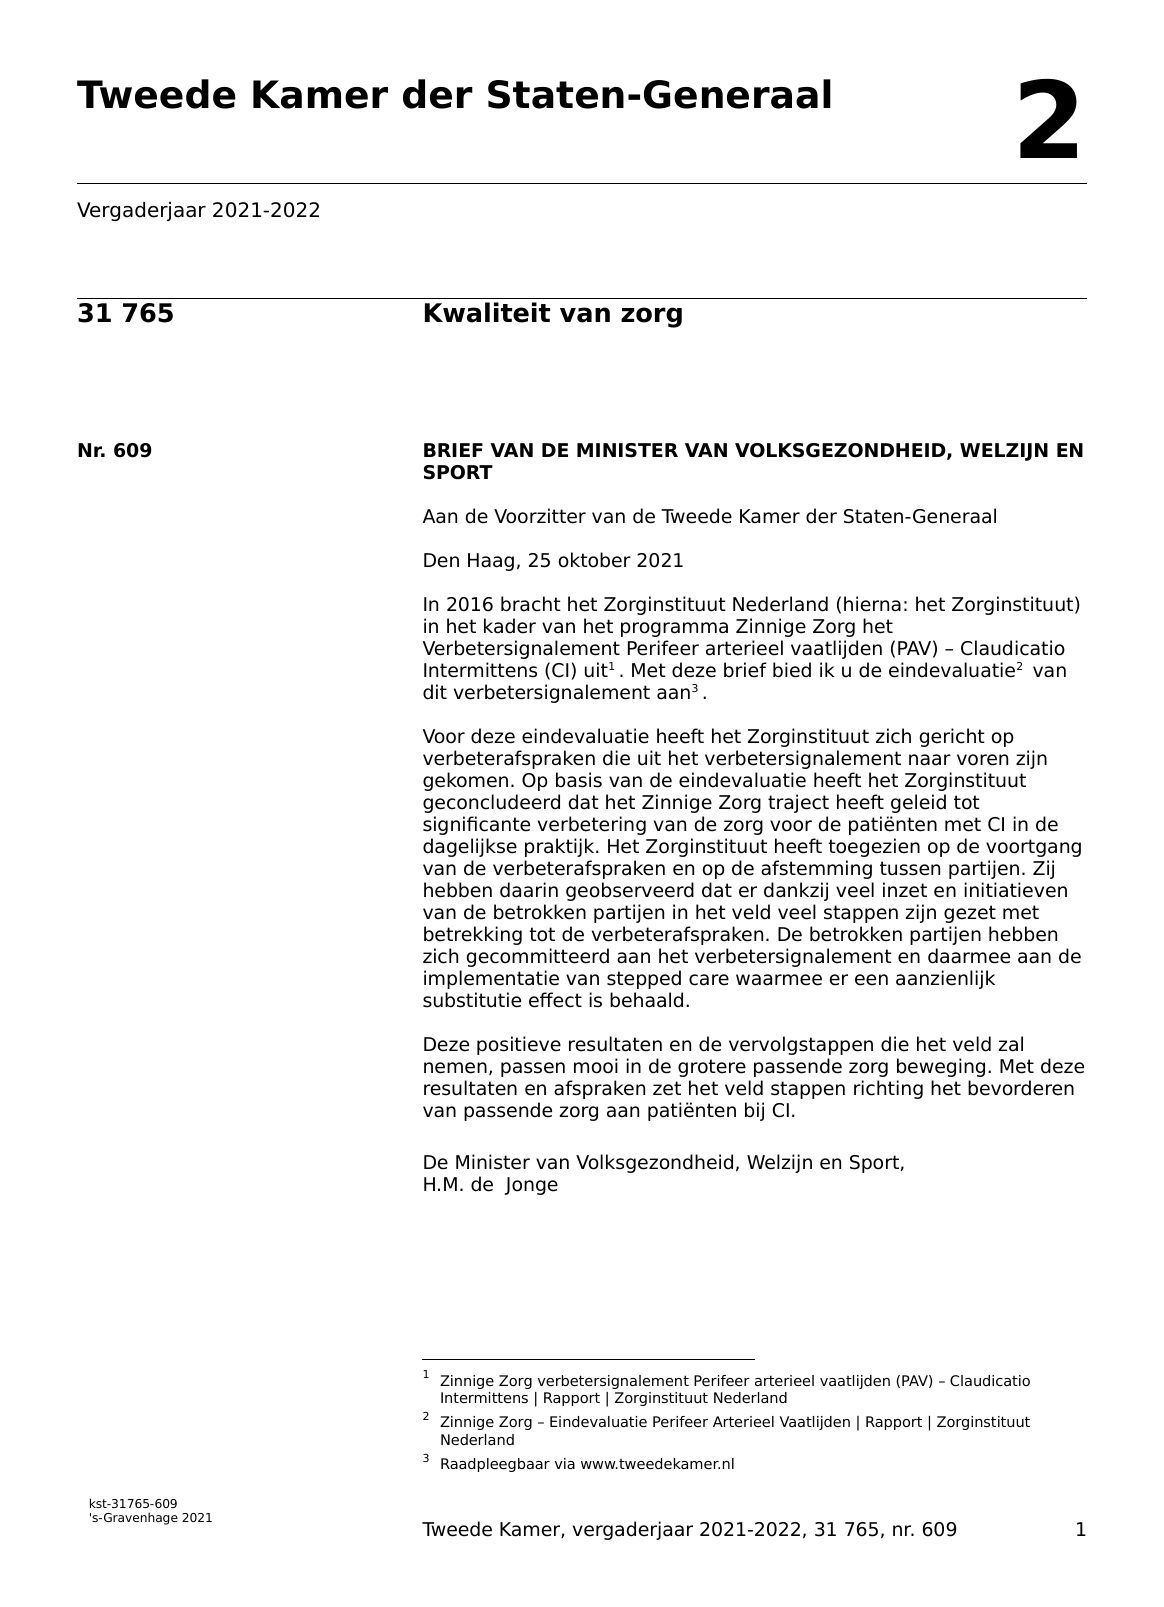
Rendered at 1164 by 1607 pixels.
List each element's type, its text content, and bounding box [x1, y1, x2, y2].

text kst-31765-609 [88, 1497, 323, 1511]
text Raadpleegbaar via www.tweedekamer.nl [422, 1452, 1087, 1474]
text Deze positieve resultaten en de vervolgstappen die het veld zal nemen, passen mooi in de grotere passende zorg beweging. Met deze resultaten en afspraken zet het veld stappen richting het bevorderen van passende zorg aan patiënten bij CI. [422, 1034, 1087, 1122]
text Voor deze eindevaluatie heeft het Zorginstituut zich gericht op verbeterafspraken die uit het verbetersignalement naar voren zijn gekomen. Op basis van de eindevaluatie heeft het Zorginstituut geconcludeerd dat het Zinnige Zorg traject heeft geleid tot significante verbetering van de zorg voor de patiënten met CI in de dagelijkse praktijk. Het Zorginstituut heeft toegezien op de voortgang van de verbeterafspraken en op de afstemming tussen partijen. Zij hebben daarin geobserveerd dat er dankzij veel inzet en initiatieven van de betrokken partijen in het veld veel stappen zijn gezet met betrekking tot de verbeterafspraken. De betrokken partijen hebben zich gecommitteerd aan het verbetersignalement en daarmee aan de implementatie van stepped care waarmee er een aanzienlijk substitutie effect is behaald. [422, 726, 1087, 1012]
subtitle Nr. 609 BRIEF VAN DE MINISTER VAN VOLKSGEZONDHEID, WELZIJN EN SPORT [77, 440, 1087, 484]
text De Minister van Volksgezondheid, Welzijn en Sport, H.M. de Jonge [422, 1152, 1087, 1196]
text Aan de Voorzitter van de Tweede Kamer der Staten-Generaal [422, 506, 1087, 528]
text In 2016 bracht het Zorginstituut Nederland (hierna: het Zorginstituut) in het kader van het programma Zinnige Zorg het Verbetersignalement Perifeer arterieel vaatlijden (PAV) – Claudicatio Intermittens (CI) uit. Met deze brief bied ik u de eindevaluatie van dit verbetersignalement aan. [422, 594, 1087, 704]
text Zinnige Zorg verbetersignalement Perifeer arterieel vaatlijden (PAV) – Claudicatio Intermittens | Rapport | Zorginstituut Nederland [422, 1368, 1087, 1407]
text Zinnige Zorg – Eindevaluatie Perifeer Arterieel Vaatlijden | Rapport | Zorginstituut Nederland [422, 1410, 1087, 1449]
text 's-Gravenhage 2021 [88, 1511, 323, 1525]
table_header 2 [886, 59, 1087, 183]
table_header Tweede Kamer der Staten-Generaal [77, 59, 886, 183]
table_cell Vergaderjaar 2021-2022 [77, 184, 1087, 298]
subtitle 31 765 Kwaliteit van zorg [77, 299, 1087, 329]
text Den Haag, 25 oktober 2021 [422, 550, 1087, 572]
